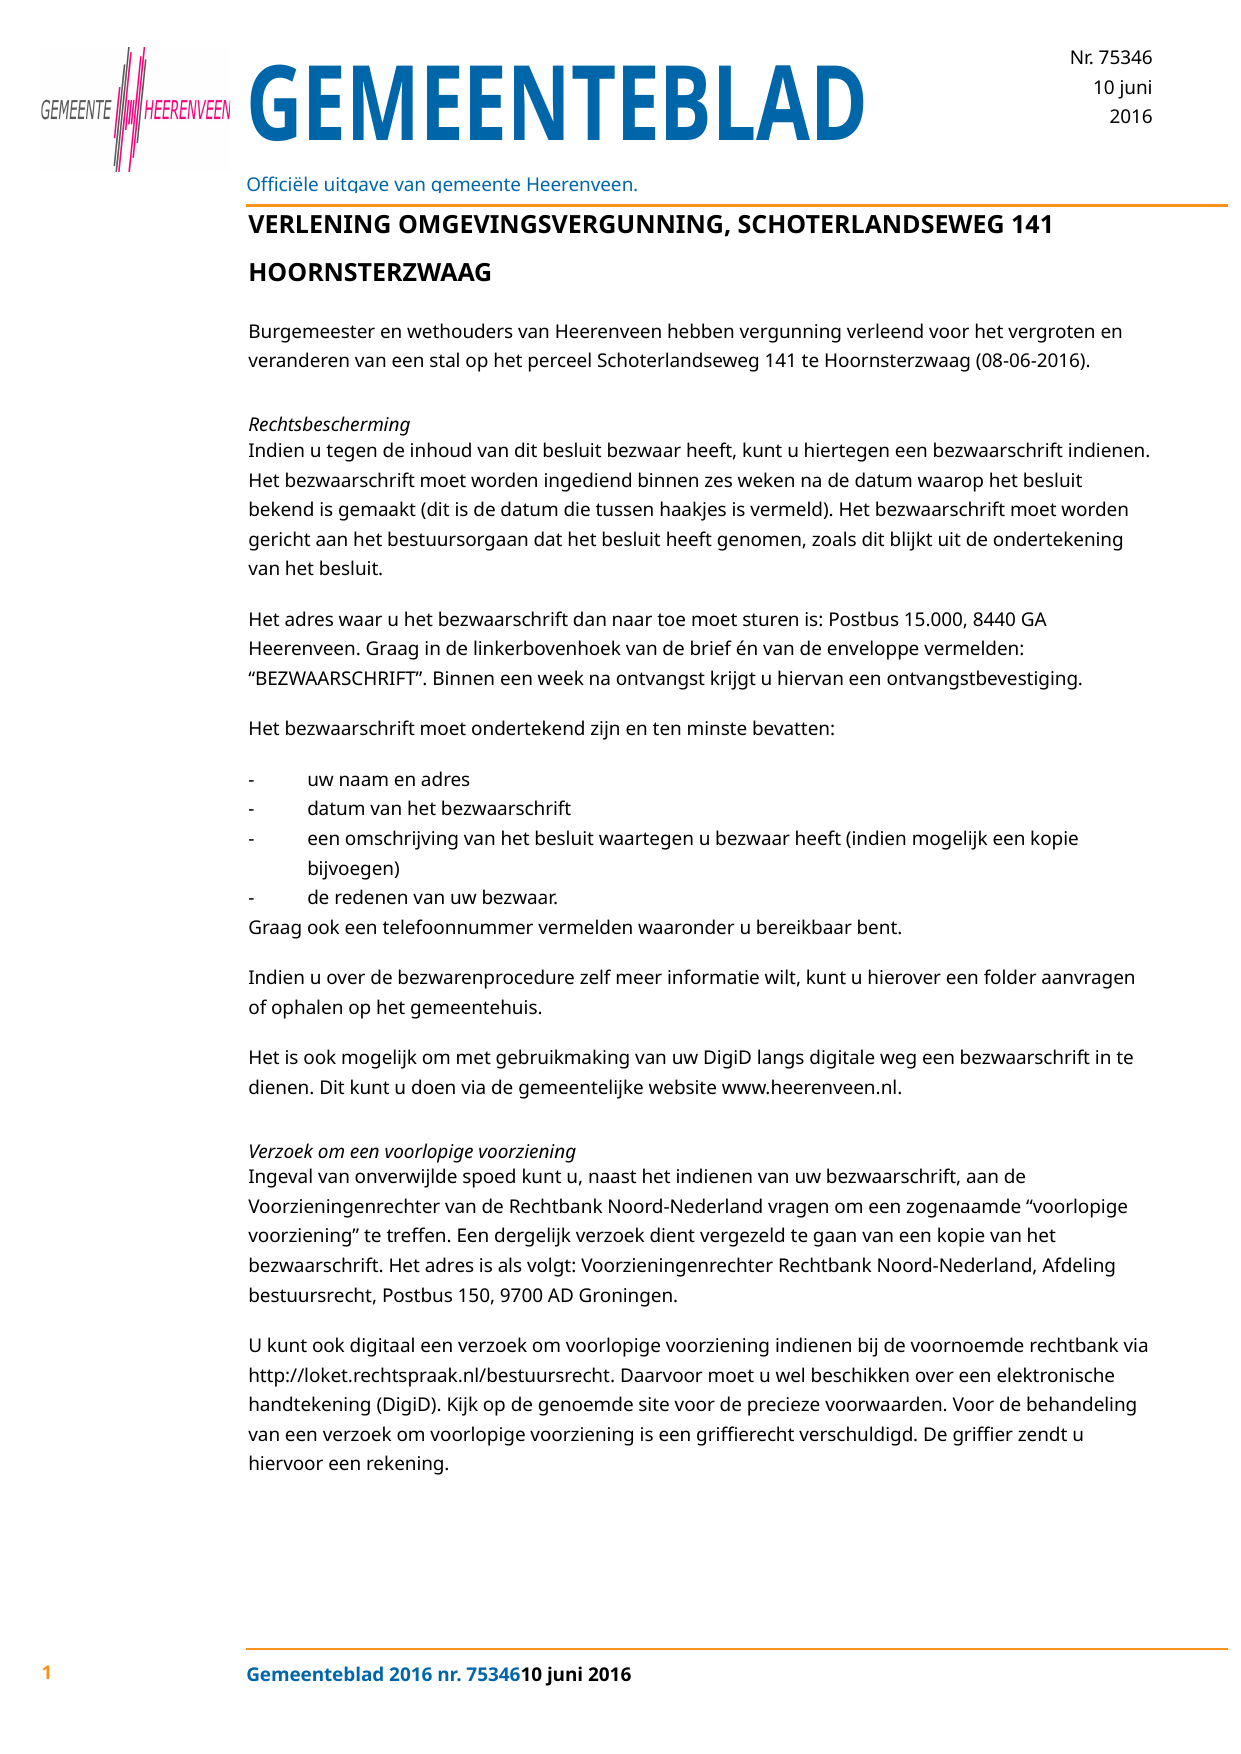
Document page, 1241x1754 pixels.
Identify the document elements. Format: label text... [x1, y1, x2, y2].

list datum van het bezwaarschrift [248, 796, 1152, 821]
list uw naam en adres [248, 766, 1152, 792]
text U kunt ook digitaal een verzoek om voorlopige voorziening indienen bij de voornoemde rechtbank via http://loket.rechtspraak.nl/bestuursrecht. Daarvoor moet u wel beschikken over een elektronische handtekening (DigiD). Kijk op de genoemde site voor de precieze voorwaarden. Voor de behandeling van een verzoek om voorlopige voorziening is een griffierecht verschuldigd. De griffier zendt u hiervoor een rekening. [248, 1332, 1152, 1476]
text Het adres waar u het bezwaarschrift dan naar toe moet sturen is: Postbus 15.000, 8440 GA Heerenveen. Graag in de linkerbovenhoek van de brief én van de enveloppe vermelden: “BEZWAARSCHRIFT”. Binnen een week na ontvangst krijgt u hiervan een ontvangstbevestiging. [248, 606, 1152, 691]
text Het is ook mogelijk om met gebruikmaking van uw DigiD langs digitale weg een bezwaarschrift in te dienen. Dit kunt u doen via de gemeentelijke website www.heerenveen.nl. [248, 1044, 1152, 1099]
picture [41, 47, 231, 172]
text Indien u tegen de inhoud van dit besluit bezwaar heeft, kunt u hiertegen een bezwaarschrift indienen. Het bezwaarschrift moet worden ingediend binnen zes weken na de datum waarop het besluit bekend is gemaakt (dit is de datum die tussen haakjes is vermeld). Het bezwaarschrift moet worden gericht aan het bestuursorgaan dat het besluit heeft genomen, zoals dit blijkt uit de ondertekening van het besluit. [248, 437, 1152, 581]
text Indien u over de bezwarenprocedure zelf meer informatie wilt, kunt u hierover een folder aanvragen of ophalen op het gemeentehuis. [248, 964, 1152, 1019]
text Verzoek om een voorlopige voorziening [248, 1138, 1152, 1163]
text Rechtsbescherming [248, 411, 1152, 437]
text VERLENING OMGEVINGSVERGUNNING, SCHOTERLANDSEWEG 141 HOORNSTERZWAAG [248, 207, 1152, 288]
list een omschrijving van het besluit waartegen u bezwaar heeft (indien mogelijk een kopie bijvoegen) [248, 825, 1152, 880]
text Het bezwaarschrift moet ondertekend zijn en ten minste bevatten: [248, 716, 1152, 741]
text Burgemeester en wethouders van Heerenveen hebben vergunning verleend voor het vergroten en veranderen van een stal op het perceel Schoterlandseweg 141 te Hoornsterzwaag (08-06-2016). [248, 318, 1152, 373]
text Ingeval van onverwijlde spoed kunt u, naast het indienen van uw bezwaarschrift, aan de Voorzieningenrechter van de Rechtbank Noord-Nederland vragen om een zogenaamde “voorlopige voorziening” te treffen. Een dergelijk verzoek dient vergezeld te gaan van een kopie van het bezwaarschrift. Het adres is als volgt: Voorzieningenrechter Rechtbank Noord-Nederland, Afdeling bestuursrecht, Postbus 150, 9700 AD Groningen. [248, 1163, 1152, 1308]
list de redenen van uw bezwaar. [248, 884, 1152, 910]
text Graag ook een telefoonnummer vermelden waaronder u bereikbaar bent. [248, 914, 1152, 939]
